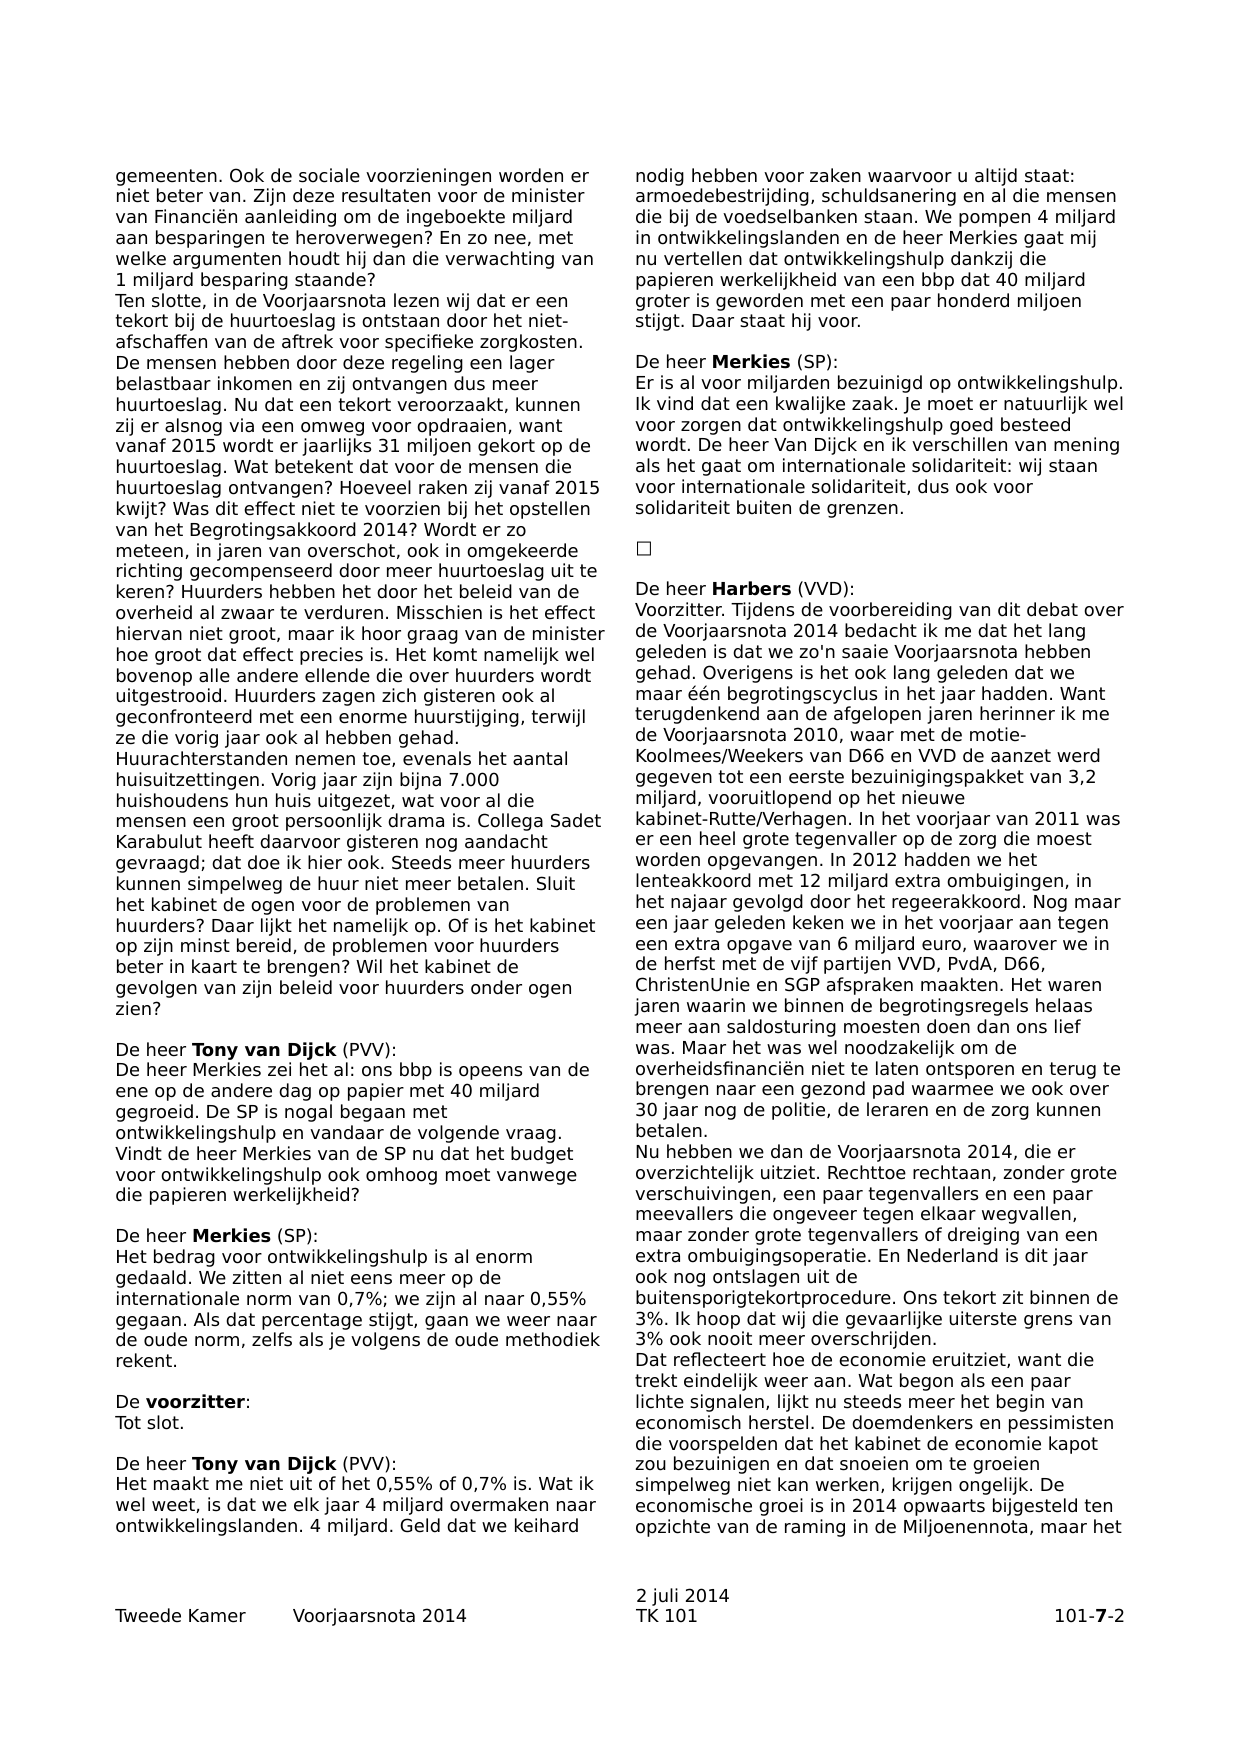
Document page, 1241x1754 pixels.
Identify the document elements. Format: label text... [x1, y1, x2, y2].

text De voorzitter: [115, 1392, 605, 1412]
text Ten slotte, in de Voorjaarsnota lezen wij dat er een tekort bij de huurtoeslag is ontstaan door het niet-afschaffen van de aftrek voor specifieke zorgkosten. De mensen hebben door deze regeling een lager belastbaar inkomen en zij ontvangen dus meer huurtoeslag. Nu dat een tekort veroorzaakt, kunnen zij er alsnog via een omweg voor opdraaien, want vanaf 2015 wordt er jaarlijks 31 miljoen gekort op de huurtoeslag. Wat betekent dat voor de mensen die huurtoeslag ontvangen? Hoeveel raken zij vanaf 2015 kwijt? Was dit effect niet te voorzien bij het opstellen van het Begrotingsakkoord 2014? Wordt er zo meteen, in jaren van overschot, ook in omgekeerde richting gecompenseerd door meer huurtoeslag uit te keren? Huurders hebben het door het beleid van de overheid al zwaar te verduren. Misschien is het effect hiervan niet groot, maar ik hoor graag van de minister hoe groot dat effect precies is. Het komt namelijk wel bovenop alle andere ellende die over huurders wordt uitgestrooid. Huurders zagen zich gisteren ook al geconfronteerd met een enorme huurstijging, terwijl ze die vorig jaar ook al hebben gehad. Huurachterstanden nemen toe, evenals het aantal huisuitzettingen. Vorig jaar zijn bijna 7.000 huishoudens hun huis uitgezet, wat voor al die mensen een groot persoonlijk drama is. Collega Sadet Karabulut heeft daarvoor gisteren nog aandacht gevraagd; dat doe ik hier ook. Steeds meer huurders kunnen simpelweg de huur niet meer betalen. Sluit het kabinet de ogen voor de problemen van huurders? Daar lijkt het namelijk op. Of is het kabinet op zijn minst bereid, de problemen voor huurders beter in kaart te brengen? Wil het kabinet de gevolgen van zijn beleid voor huurders onder ogen zien? [115, 290, 605, 1019]
text Dat reflecteert hoe de economie eruitziet, want die trekt eindelijk weer aan. Wat begon als een paar lichte signalen, lijkt nu steeds meer het begin van economisch herstel. De doemdenkers en pessimisten die voorspelden dat het kabinet de economie kapot zou bezuinigen en dat snoeien om te groeien simpelweg niet kan werken, krijgen ongelijk. De economische groei is in 2014 opwaarts bijgesteld ten opzichte van de raming in de Miljoenennota, maar het [635, 1350, 1125, 1537]
text Het maakt me niet uit of het 0,55% of 0,7% is. Wat ik wel weet, is dat we elk jaar 4 miljard overmaken naar ontwikkelingslanden. 4 miljard. Geld dat we keihard [115, 1474, 605, 1537]
text Nu hebben we dan de Voorjaarsnota 2014, die er overzichtelijk uitziet. Rechttoe rechtaan, zonder grote verschuivingen, een paar tegenvallers en een paar meevallers die ongeveer tegen elkaar wegvallen, maar zonder grote tegenvallers of dreiging van een extra ombuigingsoperatie. En Nederland is dit jaar ook nog ontslagen uit de buitensporigtekortprocedure. Ons tekort zit binnen de 3%. Ik hoop dat wij die gevaarlijke uiterste grens van 3% ook nooit meer overschrijden. [635, 1142, 1125, 1350]
text De heer Merkies zei het al: ons bbp is opeens van de ene op de andere dag op papier met 40 miljard gegroeid. De SP is nogal begaan met ontwikkelingshulp en vandaar de volgende vraag. Vindt de heer Merkies van de SP nu dat het budget voor ontwikkelingshulp ook omhoog moet vanwege die papieren werkelijkheid? [115, 1060, 605, 1206]
text Er is al voor miljarden bezuinigd op ontwikkelingshulp. Ik vind dat een kwalijke zaak. Je moet er natuurlijk wel voor zorgen dat ontwikkelingshulp goed besteed wordt. De heer Van Dijck en ik verschillen van mening als het gaat om internationale solidariteit: wij staan voor internationale solidariteit, dus ook voor solidariteit buiten de grenzen. [635, 373, 1125, 518]
text De heer Tony van Dijck (PVV): [115, 1453, 605, 1474]
text De heer Merkies (SP): [635, 352, 1125, 373]
text Tot slot. [115, 1412, 605, 1433]
text Voorzitter. Tijdens de voorbereiding van dit debat over de Voorjaarsnota 2014 bedacht ik me dat het lang geleden is dat we zo'n saaie Voorjaarsnota hebben gehad. Overigens is het ook lang geleden dat we maar één begrotingscyclus in het jaar hadden. Want terugdenkend aan de afgelopen jaren herinner ik me de Voorjaarsnota 2010, waar met de motie-Koolmees/Weekers van D66 en VVD de aanzet werd gegeven tot een eerste bezuinigingspakket van 3,2 miljard, vooruitlopend op het nieuwe kabinet-Rutte/Verhagen. In het voorjaar van 2011 was er een heel grote tegenvaller op de zorg die moest worden opgevangen. In 2012 hadden we het lenteakkoord met 12 miljard extra ombuigingen, in het najaar gevolgd door het regeerakkoord. Nog maar een jaar geleden keken we in het voorjaar aan tegen een extra opgave van 6 miljard euro, waarover we in de herfst met de vijf partijen VVD, PvdA, D66, ChristenUnie en SGP afspraken maakten. Het waren jaren waarin we binnen de begrotingsregels helaas meer aan saldosturing moesten doen dan ons lief was. Maar het was wel noodzakelijk om de overheidsfinanciën niet te laten ontsporen en terug te brengen naar een gezond pad waarmee we ook over 30 jaar nog de politie, de leraren en de zorg kunnen betalen. [635, 600, 1125, 1142]
text gemeenten. Ook de sociale voorzieningen worden er niet beter van. Zijn deze resultaten voor de minister van Financiën aanleiding om de ingeboekte miljard aan besparingen te heroverwegen? En zo nee, met welke argumenten houdt hij dan die verwachting van 1 miljard besparing staande? [115, 165, 605, 290]
text Het bedrag voor ontwikkelingshulp is al enorm gedaald. We zitten al niet eens meer op de internationale norm van 0,7%; we zijn al naar 0,55% gegaan. Als dat percentage stijgt, gaan we weer naar de oude norm, zelfs als je volgens de oude methodiek rekent. [115, 1247, 605, 1372]
text ⬜ [635, 538, 1125, 559]
text De heer Merkies (SP): [115, 1226, 605, 1247]
text nodig hebben voor zaken waarvoor u altijd staat: armoedebestrijding, schuldsanering en al die mensen die bij de voedselbanken staan. We pompen 4 miljard in ontwikkelingslanden en de heer Merkies gaat mij nu vertellen dat ontwikkelingshulp dankzij die papieren werkelijkheid van een bbp dat 40 miljard groter is geworden met een paar honderd miljoen stijgt. Daar staat hij voor. [635, 165, 1125, 332]
text De heer Tony van Dijck (PVV): [115, 1039, 605, 1060]
text De heer Harbers (VVD): [635, 579, 1125, 600]
